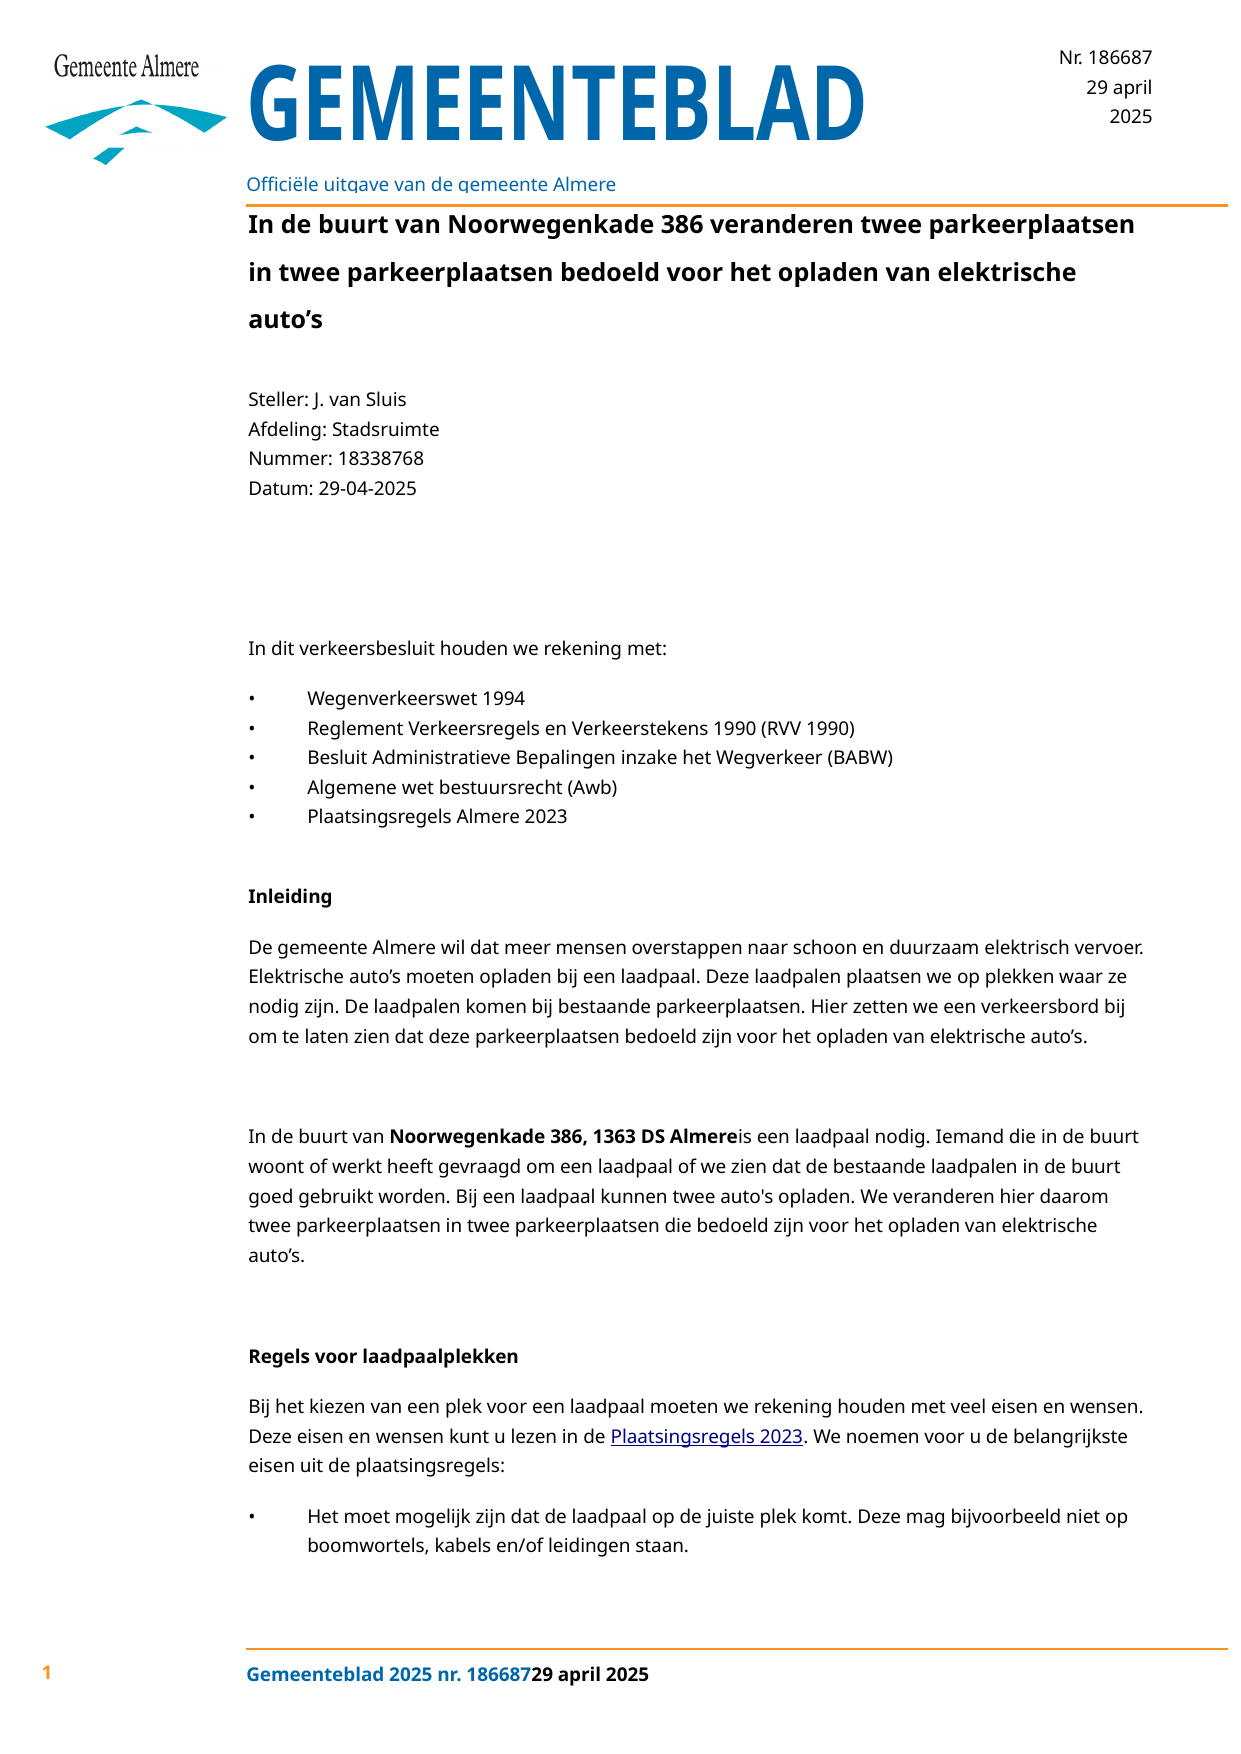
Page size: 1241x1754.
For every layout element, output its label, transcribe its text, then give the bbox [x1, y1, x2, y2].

list Het moet mogelijk zijn dat de laadpaal op de juiste plek komt. Deze mag bijvoorbeeld niet op boomwortels, kabels en/of leidingen staan. [248, 1503, 1152, 1558]
text Nummer: 18338768 [248, 445, 1152, 471]
text Datum: 29-04-2025 [248, 475, 1152, 501]
text In de buurt van Noorwegenkade 386, 1363 DS Almereis een laadpaal nodig. Iemand die in de buurt woont of werkt heeft gevraagd om een laadpaal of we zien dat de bestaande laadpalen in de buurt goed gebruikt worden. Bij een laadpaal kunnen twee auto's opladen. We veranderen hier daarom twee parkeerplaatsen in twee parkeerplaatsen die bedoeld zijn voor het opladen van elektrische auto’s. [248, 1124, 1152, 1268]
text In dit verkeersbesluit houden we rekening met: [248, 635, 1152, 661]
text Inleiding [248, 884, 1152, 909]
list Reglement Verkeersregels en Verkeerstekens 1990 (RVV 1990) [248, 715, 1152, 741]
text In de buurt van Noorwegenkade 386 veranderen twee parkeerplaatsen in twee parkeerplaatsen bedoeld voor het opladen van elektrische auto’s [248, 207, 1152, 336]
list Wegenverkeerswet 1994 [248, 685, 1152, 711]
text Regels voor laadpaalplekken [248, 1343, 1152, 1369]
text De gemeente Almere wil dat meer mensen overstappen naar schoon en duurzaam elektrisch vervoer. Elektrische auto’s moeten opladen bij een laadpaal. Deze laadpalen plaatsen we op plekken waar ze nodig zijn. De laadpalen komen bij bestaande parkeerplaatsen. Hier zetten we een verkeersbord bij om te laten zien dat deze parkeerplaatsen bedoeld zijn voor het opladen van elektrische auto’s. [248, 934, 1152, 1049]
text Bij het kiezen van een plek voor een laadpaal moeten we rekening houden met veel eisen en wensen. Deze eisen en wensen kunt u lezen in de Plaatsingsregels 2023. We noemen voor u de belangrijkste eisen uit de plaatsingsregels: [248, 1393, 1152, 1478]
list Plaatsingsregels Almere 2023 [248, 804, 1152, 829]
text Afdeling: Stadsruimte [248, 416, 1152, 442]
picture [41, 47, 231, 172]
list Besluit Administratieve Bepalingen inzake het Wegverkeer (BABW) [248, 744, 1152, 770]
text Steller: J. van Sluis [248, 386, 1152, 412]
list Algemene wet bestuursrecht (Awb) [248, 774, 1152, 800]
